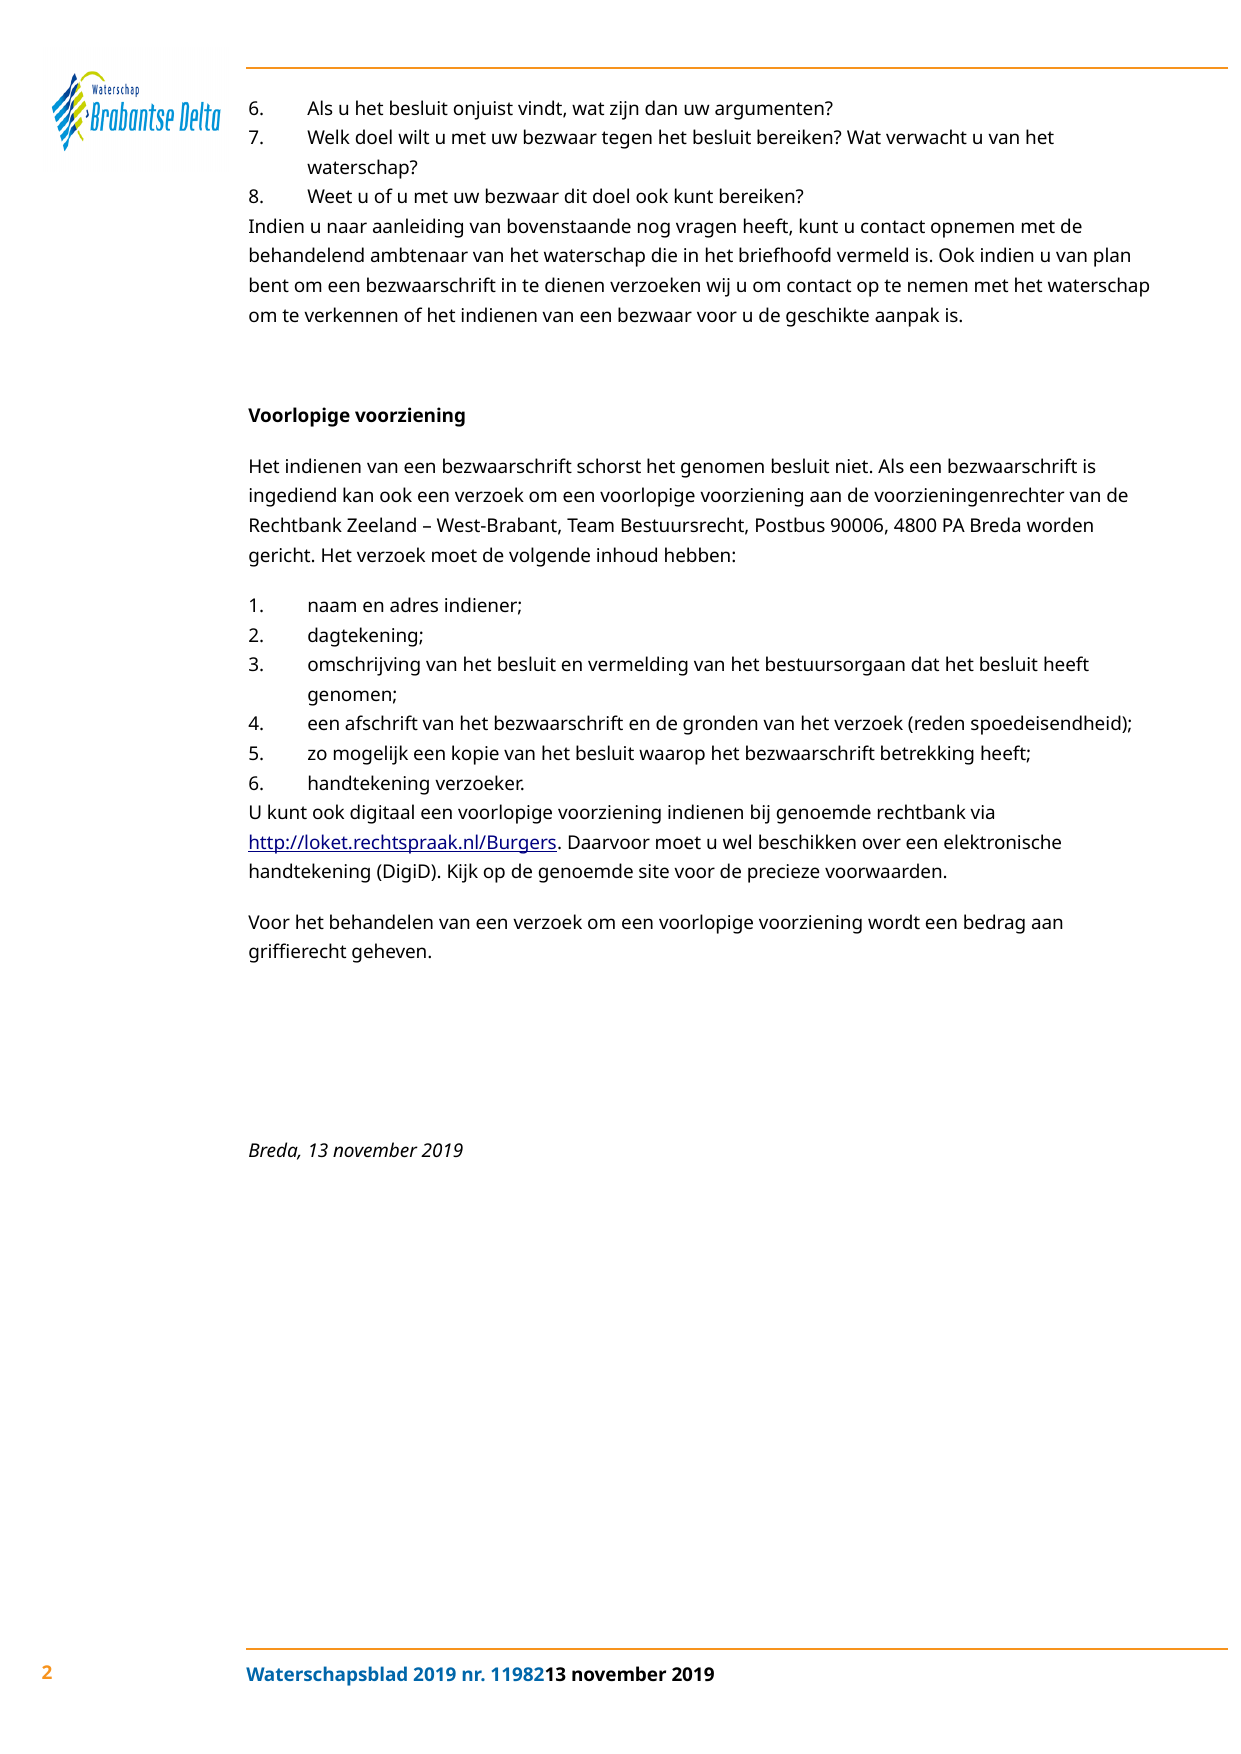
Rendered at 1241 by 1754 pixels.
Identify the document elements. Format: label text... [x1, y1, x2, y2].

list handtekening verzoeker. [248, 770, 1152, 796]
text Breda, 13 november 2019 [248, 1138, 1152, 1163]
list dagtekening; [248, 622, 1152, 648]
list Weet u of u met uw bezwaar dit doel ook kunt bereiken? [248, 183, 1152, 209]
list omschrijving van het besluit en vermelding van het bestuursorgaan dat het besluit heeft genomen; [248, 651, 1152, 707]
text Indien u naar aanleiding van bovenstaande nog vragen heeft, kunt u contact opnemen met de behandelend ambtenaar van het waterschap die in het briefhoofd vermeld is. Ook indien u van plan bent om een bezwaarschrift in te dienen verzoeken wij u om contact op te nemen met het waterschap om te verkennen of het indienen van een bezwaar voor u de geschikte aanpak is. [248, 213, 1152, 328]
text U kunt ook digitaal een voorlopige voorziening indienen bij genoemde rechtbank via http://loket.rechtspraak.nl/Burgers. Daarvoor moet u wel beschikken over een elektronische handtekening (DigiD). Kijk op de genoemde site voor de precieze voorwaarden. [248, 799, 1152, 884]
text Voor het behandelen van een verzoek om een voorlopige voorziening wordt een bedrag aan griffierecht geheven. [248, 909, 1152, 964]
text Het indienen van een bezwaarschrift schorst het genomen besluit niet. Als een bezwaarschrift is ingediend kan ook een verzoek om een voorlopige voorziening aan de voorzieningenrechter van de Rechtbank Zeeland – West-Brabant, Team Bestuursrecht, Postbus 90006, 4800 PA Breda worden gericht. Het verzoek moet de volgende inhoud hebben: [248, 453, 1152, 568]
list Welk doel wilt u met uw bezwaar tegen het besluit bereiken? Wat verwacht u van het waterschap? [248, 124, 1152, 180]
list naam en adres indiener; [248, 592, 1152, 618]
list een afschrift van het bezwaarschrift en de gronden van het verzoek (reden spoedeisendheid); [248, 711, 1152, 736]
list zo mogelijk een kopie van het besluit waarop het bezwaarschrift betrekking heeft; [248, 740, 1152, 766]
text Voorlopige voorziening [248, 403, 1152, 428]
list Als u het besluit onjuist vindt, wat zijn dan uw argumenten? [248, 95, 1152, 121]
picture [41, 47, 231, 172]
